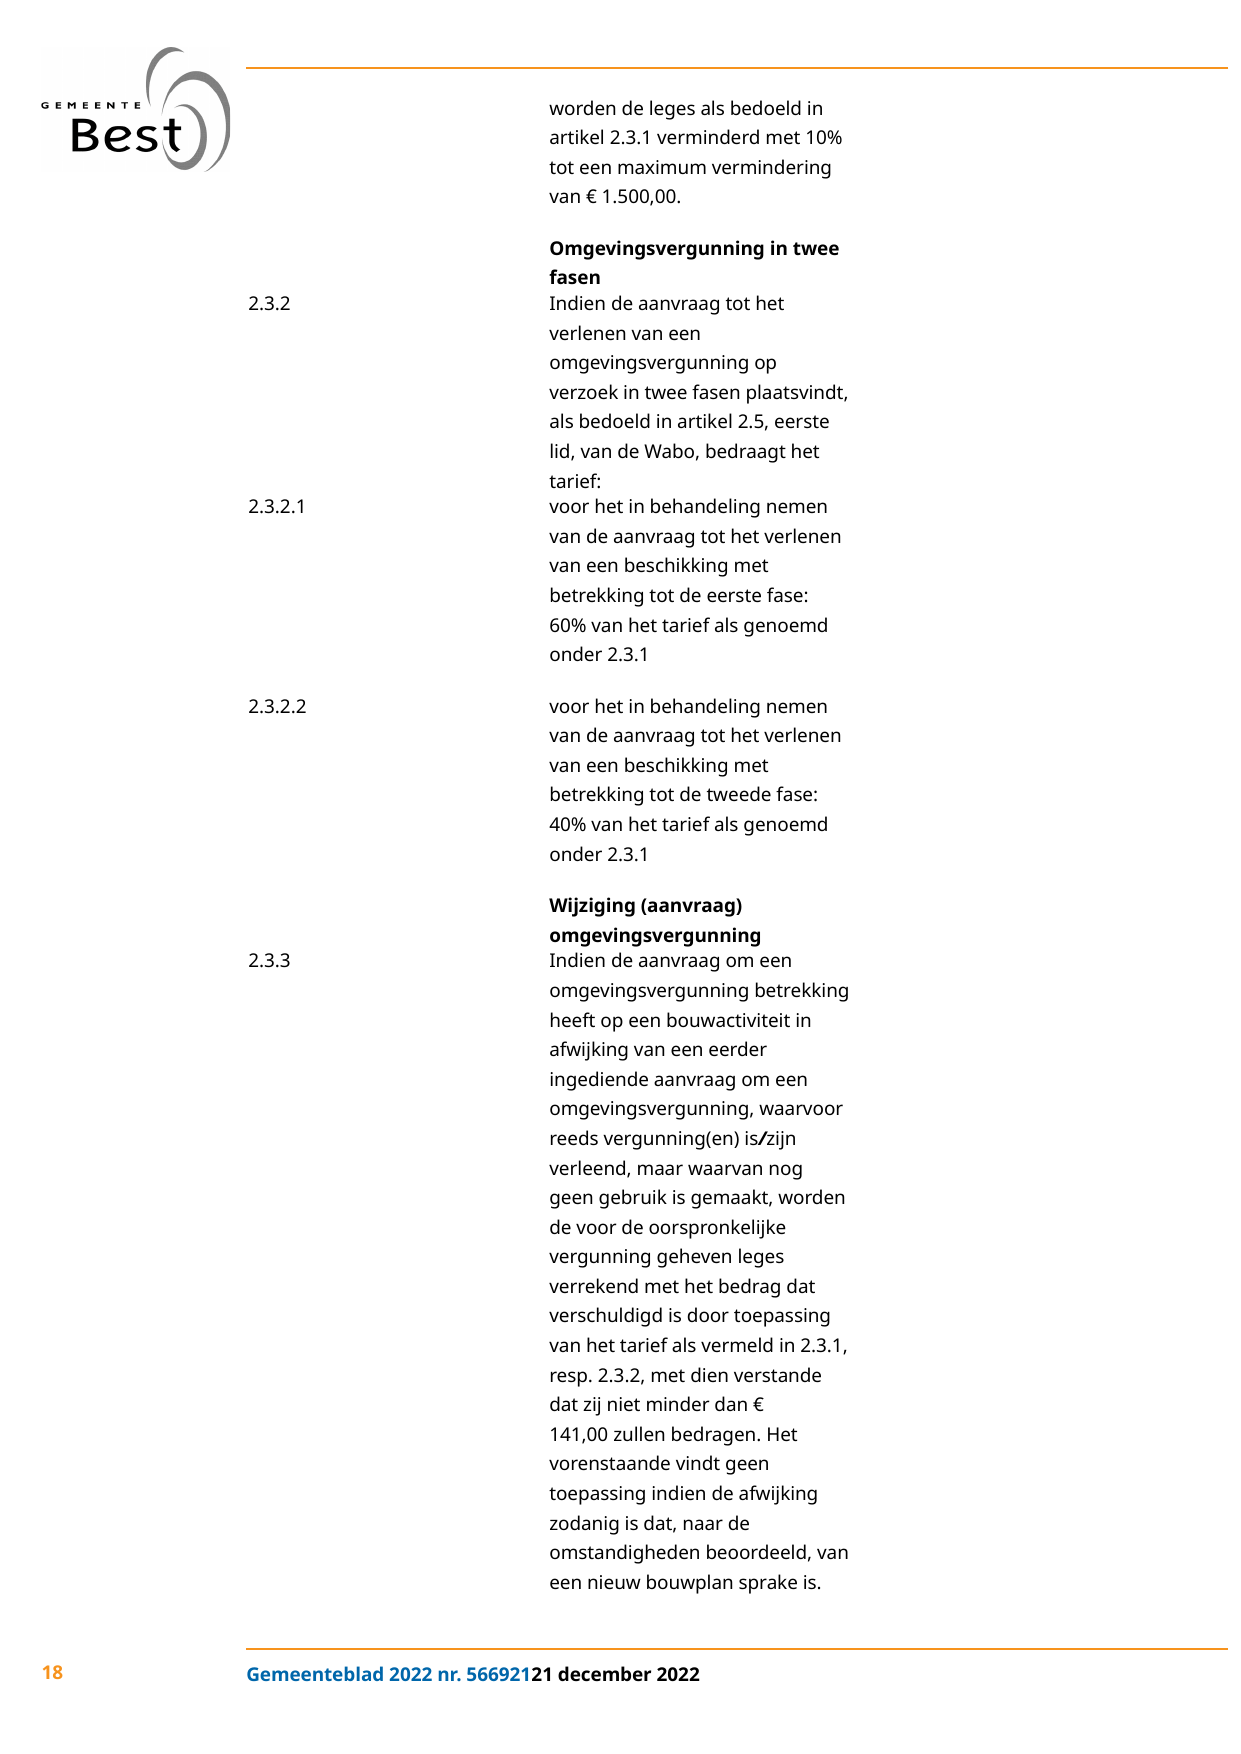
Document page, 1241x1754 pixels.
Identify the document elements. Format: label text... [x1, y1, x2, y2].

table_cell [850, 209, 1152, 235]
table_cell [248, 892, 549, 948]
table_cell [850, 494, 1152, 667]
table_cell [248, 209, 549, 235]
table_cell [850, 892, 1152, 948]
table_cell [850, 235, 1152, 290]
table_cell 2.3.2.2 [248, 693, 549, 867]
table_cell [850, 867, 1152, 892]
table_cell [850, 667, 1152, 693]
table_cell [248, 235, 549, 290]
table_cell [850, 95, 1152, 209]
table_cell voor het in behandeling nemen van de aanvraag tot het verlenen van een beschikking met betrekking tot de tweede fase: 40% van het tarief als genoemd onder 2.3.1 [549, 693, 850, 867]
table_cell Wijziging (aanvraag) omgevingsvergunning [549, 892, 850, 948]
table_cell [850, 948, 1152, 1594]
table_cell worden de leges als bedoeld in artikel 2.3.1 verminderd met 10% tot een maximum vermindering van € 1.500,00. [549, 95, 850, 209]
table_cell 2.3.2 [248, 290, 549, 493]
table_cell [248, 867, 549, 892]
table_cell [549, 667, 850, 693]
table_cell Omgevingsvergunning in twee fasen [549, 235, 850, 290]
table_cell Indien de aanvraag om een omgevingsvergunning betrekking heeft op een bouwactiviteit in afwijking van een eerder ingediende aanvraag om een omgevingsvergunning, waarvoor reeds vergunning(en) is/zijn verleend, maar waarvan nog geen gebruik is gemaakt, worden de voor de oorspronkelijke vergunning geheven leges verrekend met het bedrag dat verschuldigd is door toepassing van het tarief als vermeld in 2.3.1, resp. 2.3.2, met dien verstande dat zij niet minder dan € 141,00 zullen bedragen. Het vorenstaande vindt geen toepassing indien de afwijking zodanig is dat, naar de omstandigheden beoordeeld, van een nieuw bouwplan sprake is. [549, 948, 850, 1594]
table_cell 2.3.2.1 [248, 494, 549, 667]
table_cell [248, 667, 549, 693]
picture [41, 47, 231, 172]
table_cell [549, 867, 850, 892]
table_cell [850, 290, 1152, 493]
table_cell Indien de aanvraag tot het verlenen van een omgevingsvergunning op verzoek in twee fasen plaatsvindt, als bedoeld in artikel 2.5, eerste lid, van de Wabo, bedraagt het tarief: [549, 290, 850, 493]
table_cell [850, 693, 1152, 867]
table_cell [549, 209, 850, 235]
table_cell voor het in behandeling nemen van de aanvraag tot het verlenen van een beschikking met betrekking tot de eerste fase: 60% van het tarief als genoemd onder 2.3.1 [549, 494, 850, 667]
table_cell 2.3.3 [248, 948, 549, 1594]
table_cell [248, 95, 549, 209]
